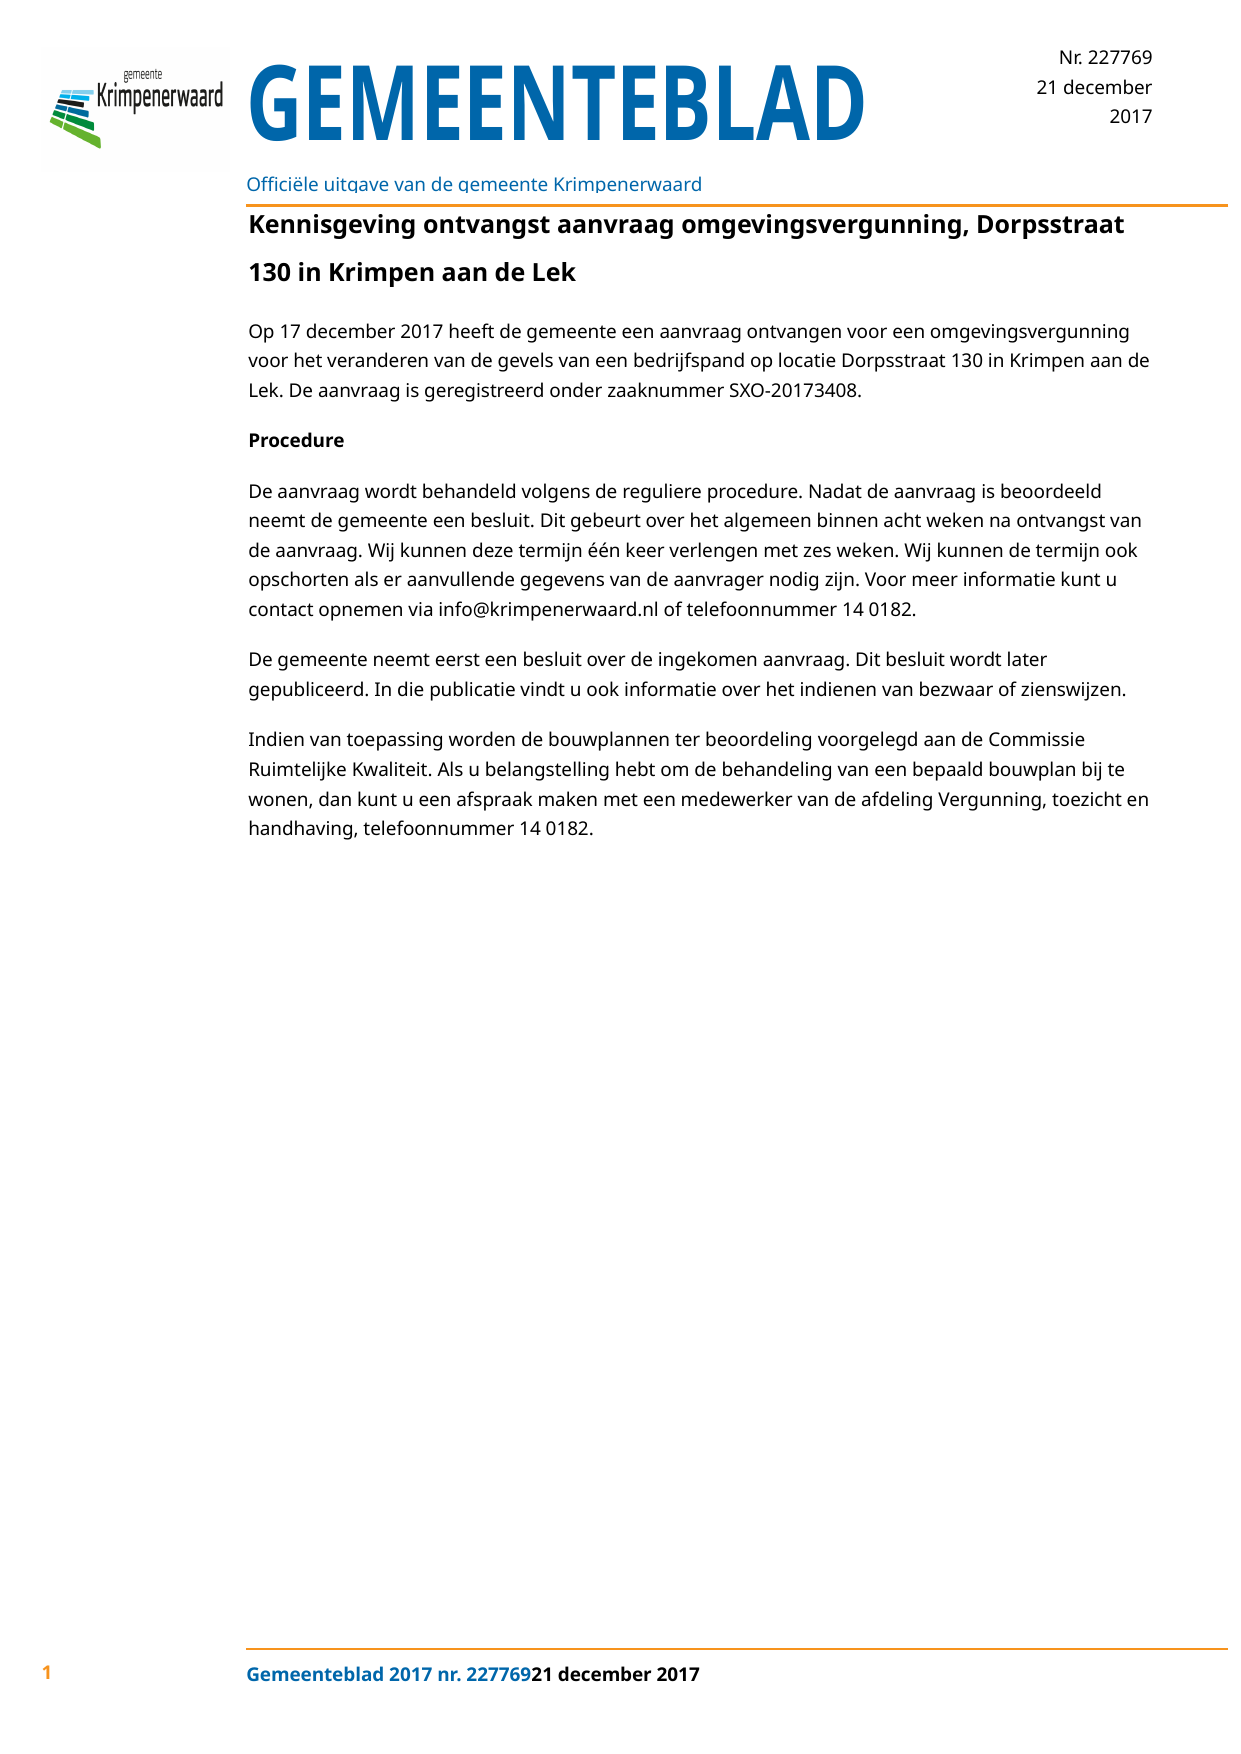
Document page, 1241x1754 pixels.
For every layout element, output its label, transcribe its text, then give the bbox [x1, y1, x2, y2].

text Op 17 december 2017 heeft de gemeente een aanvraag ontvangen voor een omgevingsvergunning voor het veranderen van de gevels van een bedrijfspand op locatie Dorpsstraat 130 in Krimpen aan de Lek. De aanvraag is geregistreerd onder zaaknummer SXO-20173408. [248, 318, 1152, 403]
text Kennisgeving ontvangst aanvraag omgevingsvergunning, Dorpsstraat 130 in Krimpen aan de Lek [248, 207, 1152, 288]
text Procedure [248, 427, 1152, 453]
text De aanvraag wordt behandeld volgens de reguliere procedure. Nadat de aanvraag is beoordeeld neemt de gemeente een besluit. Dit gebeurt over het algemeen binnen acht weken na ontvangst van de aanvraag. Wij kunnen deze termijn één keer verlengen met zes weken. Wij kunnen de termijn ook opschorten als er aanvullende gegevens van de aanvrager nodig zijn. Voor meer informatie kunt u contact opnemen via info@krimpenerwaard.nl of telefoonnummer 14 0182. [248, 478, 1152, 622]
text De gemeente neemt eerst een besluit over de ingekomen aanvraag. Dit besluit wordt later gepubliceerd. In die publicatie vindt u ook informatie over het indienen van bezwaar of zienswijzen. [248, 647, 1152, 702]
text Indien van toepassing worden de bouwplannen ter beoordeling voorgelegd aan de Commissie Ruimtelijke Kwaliteit. Als u belangstelling hebt om de behandeling van een bepaald bouwplan bij te wonen, dan kunt u een afspraak maken met een medewerker van de afdeling Vergunning, toezicht en handhaving, telefoonnummer 14 0182. [248, 727, 1152, 841]
picture [41, 47, 231, 172]
